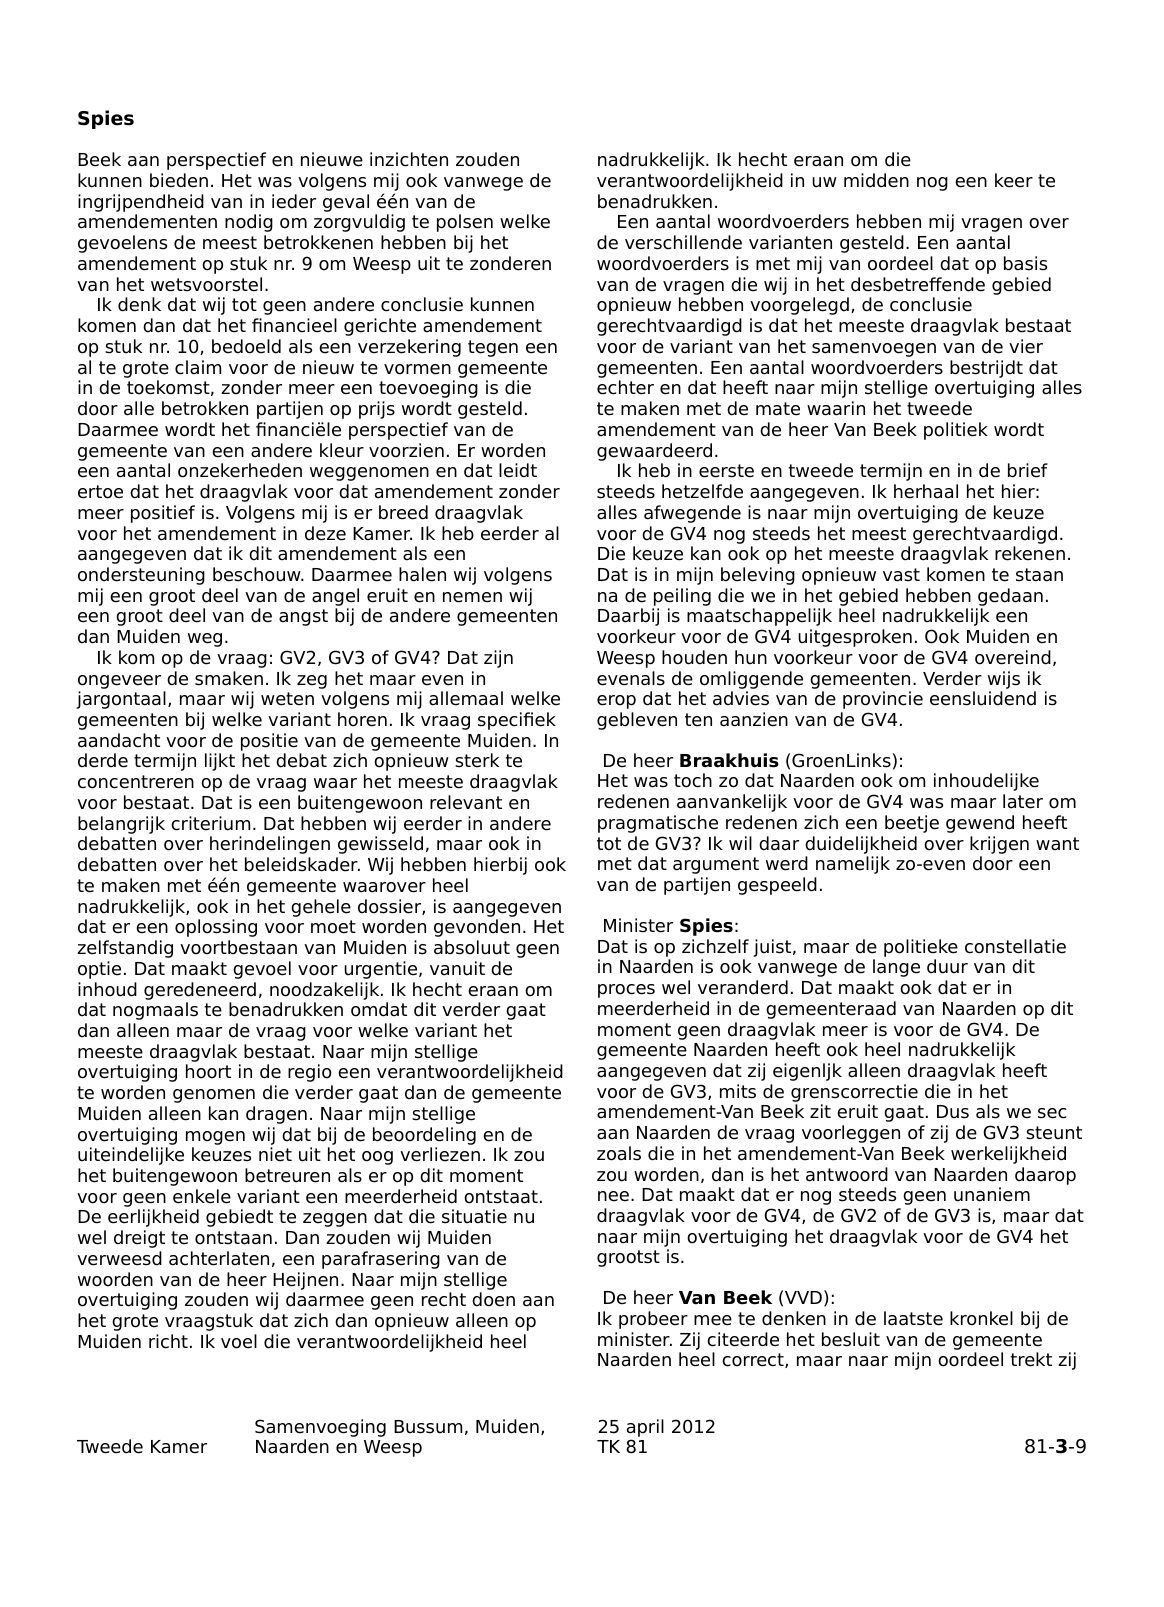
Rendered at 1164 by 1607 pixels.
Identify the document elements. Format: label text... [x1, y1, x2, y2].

text Minister Spies: [596, 916, 1087, 936]
text Ik denk dat wij tot geen andere conclusie kunnen komen dan dat het financieel gerichte amendement op stuk nr. 10, bedoeld als een verzekering tegen een al te grote claim voor de nieuw te vormen gemeente in de toekomst, zonder meer een toevoeging is die door alle betrokken partijen op prijs wordt gesteld. Daarmee wordt het financiële perspectief van de gemeente van een andere kleur voorzien. Er worden een aantal onzekerheden weggenomen en dat leidt ertoe dat het draagvlak voor dat amendement zonder meer positief is. Volgens mij is er breed draagvlak voor het amendement in deze Kamer. Ik heb eerder al aangegeven dat ik dit amendement als een ondersteuning beschouw. Daarmee halen wij volgens mij een groot deel van de angel eruit en nemen wij een groot deel van de angst bij de andere gemeenten dan Muiden weg. [77, 295, 567, 648]
text Dat is op zichzelf juist, maar de politieke constellatie in Naarden is ook vanwege de lange duur van dit proces wel veranderd. Dat maakt ook dat er in meerderheid in de gemeenteraad van Naarden op dit moment geen draagvlak meer is voor de GV4. De gemeente Naarden heeft ook heel nadrukkelijk aangegeven dat zij eigenljk alleen draagvlak heeft voor de GV3, mits de grenscorrectie die in het amendement-Van Beek zit eruit gaat. Dus als we sec aan Naarden de vraag voorleggen of zij de GV3 steunt zoals die in het amendement-Van Beek werkelijkheid zou worden, dan is het antwoord van Naarden daarop nee. Dat maakt dat er nog steeds geen unaniem draagvlak voor de GV4, de GV2 of de GV3 is, maar dat naar mijn overtuiging het draagvlak voor de GV4 het grootst is. [596, 936, 1087, 1268]
text Ik probeer mee te denken in de laatste kronkel bij de minister. Zij citeerde het besluit van de gemeente Naarden heel correct, maar naar mijn oordeel trekt zij [596, 1309, 1087, 1371]
text Ik heb in eerste en tweede termijn en in de brief steeds hetzelfde aangegeven. Ik herhaal het hier: alles afwegende is naar mijn overtuiging de keuze voor de GV4 nog steeds het meest gerechtvaardigd. Die keuze kan ook op het meeste draagvlak rekenen. Dat is in mijn beleving opnieuw vast komen te staan na de peiling die we in het gebied hebben gedaan. Daarbij is maatschappelijk heel nadrukkelijk een voorkeur voor de GV4 uitgesproken. Ook Muiden en Weesp houden hun voorkeur voor de GV4 overeind, evenals de omliggende gemeenten. Verder wijs ik erop dat het advies van de provincie eensluidend is gebleven ten aanzien van de GV4. [596, 461, 1087, 731]
text De heer Van Beek (VVD): [596, 1288, 1087, 1309]
text Het was toch zo dat Naarden ook om inhoudelijke redenen aanvankelijk voor de GV4 was maar later om pragmatische redenen zich een beetje gewend heeft tot de GV3? Ik wil daar duidelijkheid over krijgen want met dat argument werd namelijk zo-even door een van de partijen gespeeld. [596, 771, 1087, 896]
text Ik kom op de vraag: GV2, GV3 of GV4? Dat zijn ongeveer de smaken. Ik zeg het maar even in jargontaal, maar wij weten volgens mij allemaal welke gemeenten bij welke variant horen. Ik vraag specifiek aandacht voor de positie van de gemeente Muiden. In derde termijn lijkt het debat zich opnieuw sterk te concentreren op de vraag waar het meeste draagvlak voor bestaat. Dat is een buitengewoon relevant en belangrijk criterium. Dat hebben wij eerder in andere debatten over herindelingen gewisseld, maar ook in debatten over het beleidskader. Wij hebben hierbij ook te maken met één gemeente waarover heel nadrukkelijk, ook in het gehele dossier, is aangegeven dat er een oplossing voor moet worden gevonden. Het zelfstandig voortbestaan van Muiden is absoluut geen optie. Dat maakt gevoel voor urgentie, vanuit de inhoud geredeneerd, noodzakelijk. Ik hecht eraan om dat nogmaals te benadrukken omdat dit verder gaat dan alleen maar de vraag voor welke variant het meeste draagvlak bestaat. Naar mijn stellige overtuiging hoort in de regio een verantwoordelijkheid te worden genomen die verder gaat dan de gemeente Muiden alleen kan dragen. Naar mijn stellige overtuiging mogen wij dat bij de beoordeling en de uiteindelijke keuzes niet uit het oog verliezen. Ik zou het buitengewoon betreuren als er op dit moment voor geen enkele variant een meerderheid ontstaat. De eerlijkheid gebiedt te zeggen dat die situatie nu wel dreigt te ontstaan. Dan zouden wij Muiden verweesd achterlaten, een parafrasering van de woorden van de heer Heijnen. Naar mijn stellige overtuiging zouden wij daarmee geen recht doen aan het grote vraagstuk dat zich dan opnieuw alleen op Muiden richt. Ik voel die verantwoordelijkheid heel [77, 648, 567, 1352]
text Beek aan perspectief en nieuwe inzichten zouden kunnen bieden. Het was volgens mij ook vanwege de ingrijpendheid van in ieder geval één van de amendementen nodig om zorgvuldig te polsen welke gevoelens de meest betrokkenen hebben bij het amendement op stuk nr. 9 om Weesp uit te zonderen van het wetsvoorstel. [77, 150, 567, 295]
text Een aantal woordvoerders hebben mij vragen over de verschillende varianten gesteld. Een aantal woordvoerders is met mij van oordeel dat op basis van de vragen die wij in het desbetreffende gebied opnieuw hebben voorgelegd, de conclusie gerechtvaardigd is dat het meeste draagvlak bestaat voor de variant van het samenvoegen van de vier gemeenten. Een aantal woordvoerders bestrijdt dat echter en dat heeft naar mijn stellige overtuiging alles te maken met de mate waarin het tweede amendement van de heer Van Beek politiek wordt gewaardeerd. [596, 212, 1087, 461]
text De heer Braakhuis (GroenLinks): [596, 751, 1087, 771]
text nadrukkelijk. Ik hecht eraan om die verantwoordelijkheid in uw midden nog een keer te benadrukken. [596, 150, 1087, 212]
